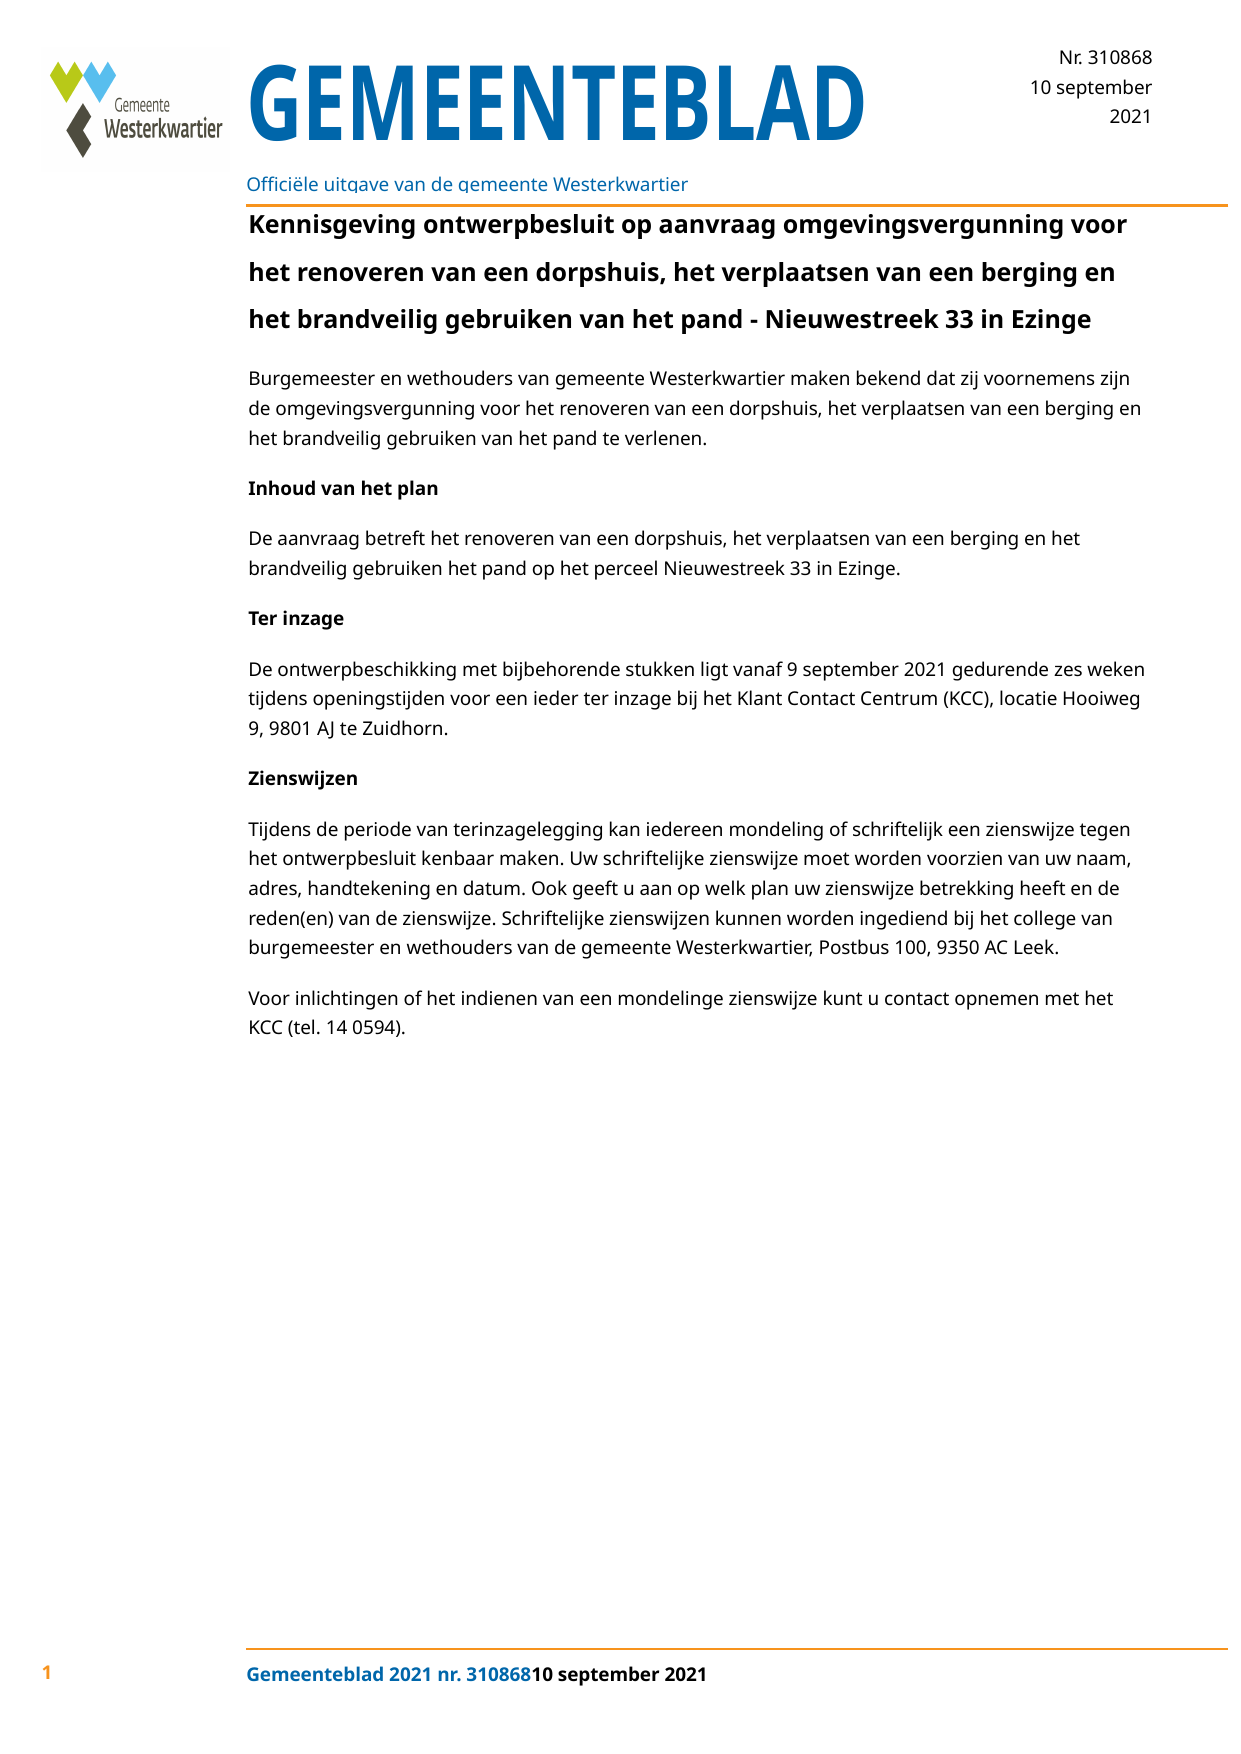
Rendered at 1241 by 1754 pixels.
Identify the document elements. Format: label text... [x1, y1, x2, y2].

text Tijdens de periode van terinzagelegging kan iedereen mondeling of schriftelijk een zienswijze tegen het ontwerpbesluit kenbaar maken. Uw schriftelijke zienswijze moet worden voorzien van uw naam, adres, handtekening en datum. Ook geeft u aan op welk plan uw zienswijze betrekking heeft en de reden(en) van de zienswijze. Schriftelijke zienswijzen kunnen worden ingediend bij het college van burgemeester en wethouders van de gemeente Westerkwartier, Postbus 100, 9350 AC Leek. [248, 816, 1152, 960]
text Inhoud van het plan [248, 475, 1152, 501]
picture [41, 47, 231, 172]
text Burgemeester en wethouders van gemeente Westerkwartier maken bekend dat zij voornemens zijn de omgevingsvergunning voor het renoveren van een dorpshuis, het verplaatsen van een berging en het brandveilig gebruiken van het pand te verlenen. [248, 366, 1152, 450]
text De aanvraag betreft het renoveren van een dorpshuis, het verplaatsen van een berging en het brandveilig gebruiken het pand op het perceel Nieuwestreek 33 in Ezinge. [248, 526, 1152, 581]
text Kennisgeving ontwerpbesluit op aanvraag omgevingsvergunning voor het renoveren van een dorpshuis, het verplaatsen van een berging en het brandveilig gebruiken van het pand - Nieuwestreek 33 in Ezinge [248, 207, 1152, 336]
text Zienswijzen [248, 766, 1152, 791]
text De ontwerpbeschikking met bijbehorende stukken ligt vanaf 9 september 2021 gedurende zes weken tijdens openingstijden voor een ieder ter inzage bij het Klant Contact Centrum (KCC), locatie Hooiweg 9, 9801 AJ te Zuidhorn. [248, 656, 1152, 741]
text Ter inzage [248, 606, 1152, 631]
text Voor inlichtingen of het indienen van een mondelinge zienswijze kunt u contact opnemen met het KCC (tel. 14 0594). [248, 985, 1152, 1040]
